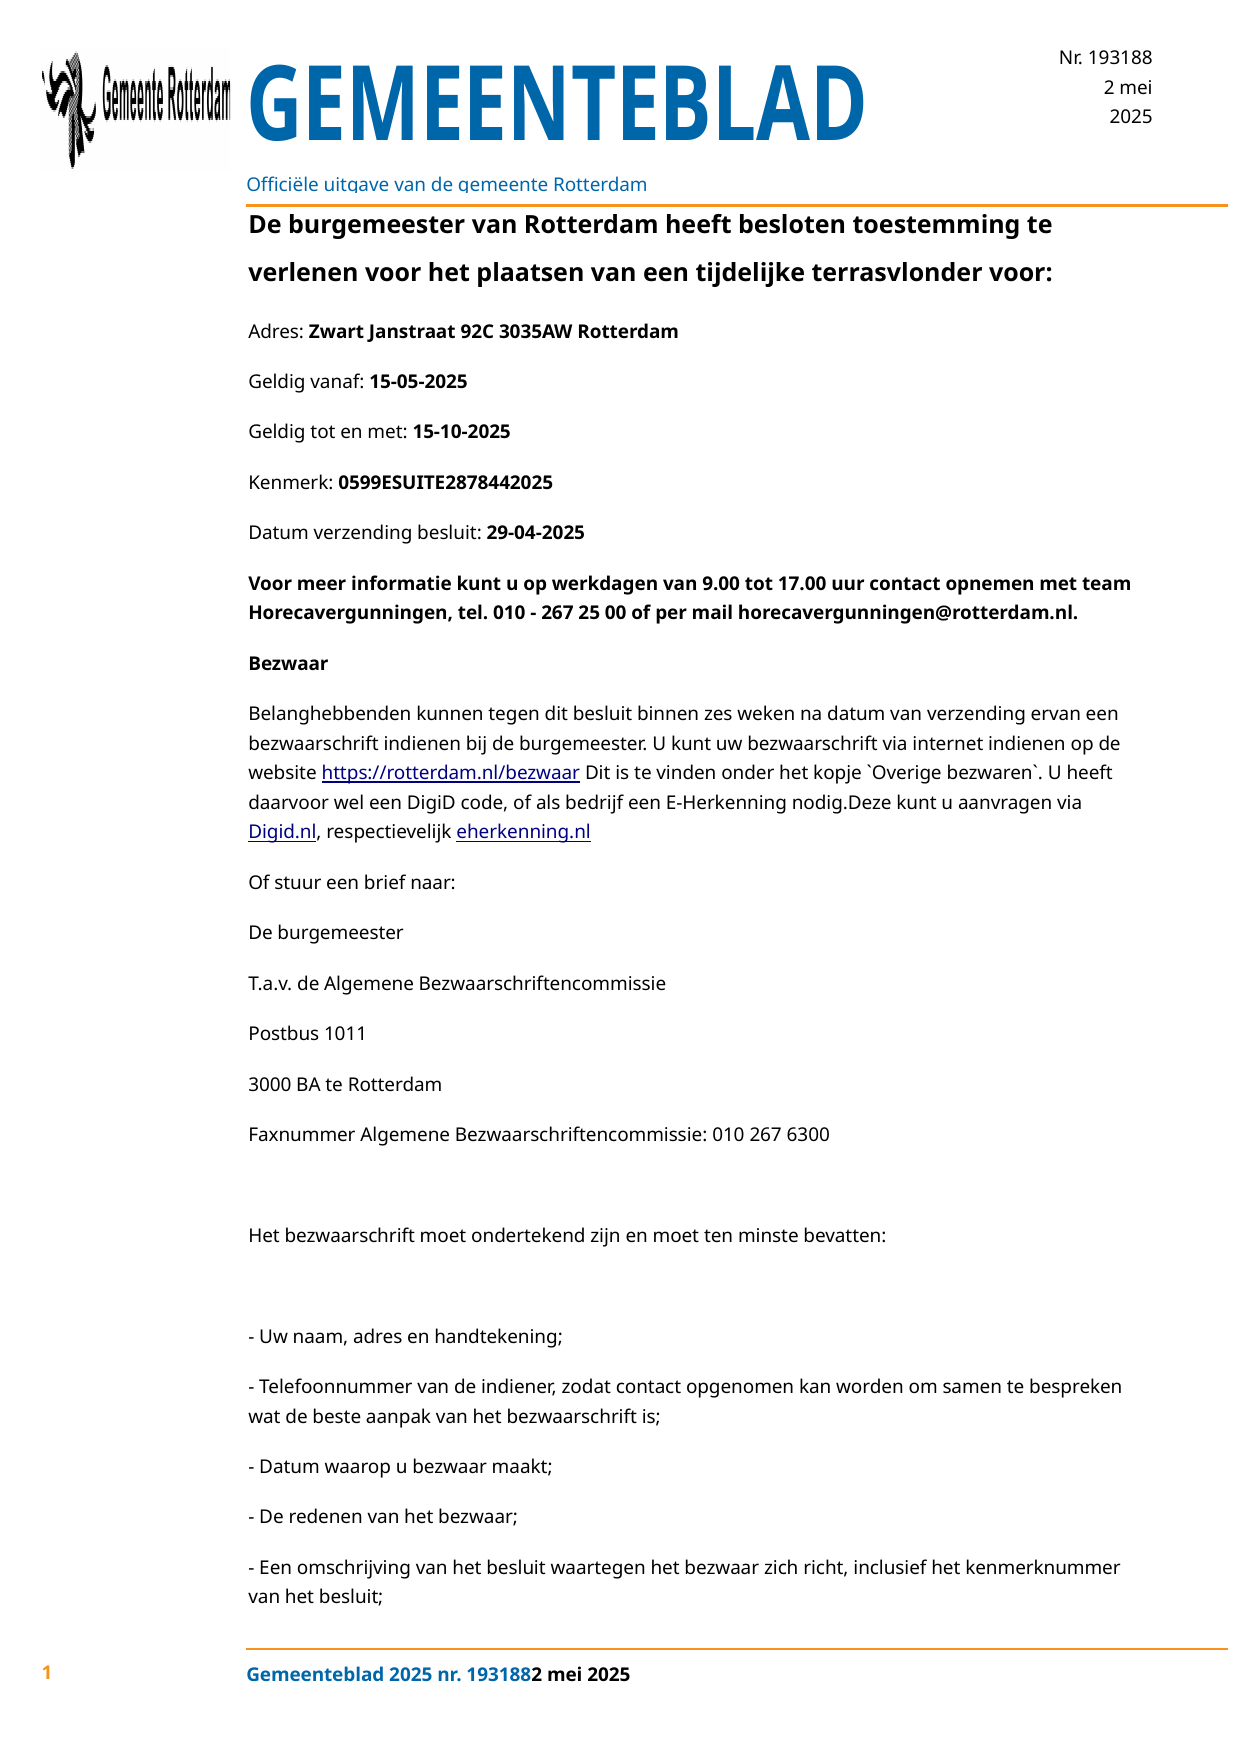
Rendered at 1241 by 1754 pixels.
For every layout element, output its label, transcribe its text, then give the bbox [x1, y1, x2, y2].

text Geldig tot en met: 15-10-2025 [248, 419, 1152, 444]
text De burgemeester [248, 919, 1152, 945]
text - Datum waarop u bezwaar maakt; [248, 1453, 1152, 1479]
text Of stuur een brief naar: [248, 869, 1152, 895]
text Postbus 1011 [248, 1020, 1152, 1046]
text 3000 BA te Rotterdam [248, 1071, 1152, 1097]
text Geldig vanaf: 15-05-2025 [248, 368, 1152, 394]
text Adres: Zwart Janstraat 92C 3035AW Rotterdam [248, 318, 1152, 344]
text Faxnummer Algemene Bezwaarschriftencommissie: 010 267 6300 [248, 1121, 1152, 1147]
picture [41, 47, 231, 172]
text De burgemeester van Rotterdam heeft besloten toestemming te verlenen voor het plaatsen van een tijdelijke terrasvlonder voor: [248, 207, 1152, 288]
text - Telefoonnummer van de indiener, zodat contact opgenomen kan worden om samen te bespreken wat de beste aanpak van het bezwaarschrift is; [248, 1373, 1152, 1429]
text - Uw naam, adres en handtekening; [248, 1323, 1152, 1349]
text - De redenen van het bezwaar; [248, 1504, 1152, 1529]
text Het bezwaarschrift moet ondertekend zijn en moet ten minste bevatten: [248, 1222, 1152, 1248]
text Voor meer informatie kunt u op werkdagen van 9.00 tot 17.00 uur contact opnemen met team Horecavergunningen, tel. 010 - 267 25 00 of per mail horecavergunningen@rotterdam.nl. [248, 570, 1152, 625]
text Belanghebbenden kunnen tegen dit besluit binnen zes weken na datum van verzending ervan een bezwaarschrift indienen bij de burgemeester. U kunt uw bezwaarschrift via internet indienen op de website https://rotterdam.nl/bezwaar Dit is te vinden onder het kopje `Overige bezwaren`. U heeft daarvoor wel een DigiD code, of als bedrijf een E-Herkenning nodig.Deze kunt u aanvragen via Digid.nl, respectievelijk eherkenning.nl [248, 700, 1152, 844]
text T.a.v. de Algemene Bezwaarschriftencommissie [248, 970, 1152, 996]
text Bezwaar [248, 650, 1152, 676]
text Datum verzending besluit: 29-04-2025 [248, 519, 1152, 545]
text Kenmerk: 0599ESUITE2878442025 [248, 469, 1152, 495]
text - Een omschrijving van het besluit waartegen het bezwaar zich richt, inclusief het kenmerknummer van het besluit; [248, 1554, 1152, 1609]
